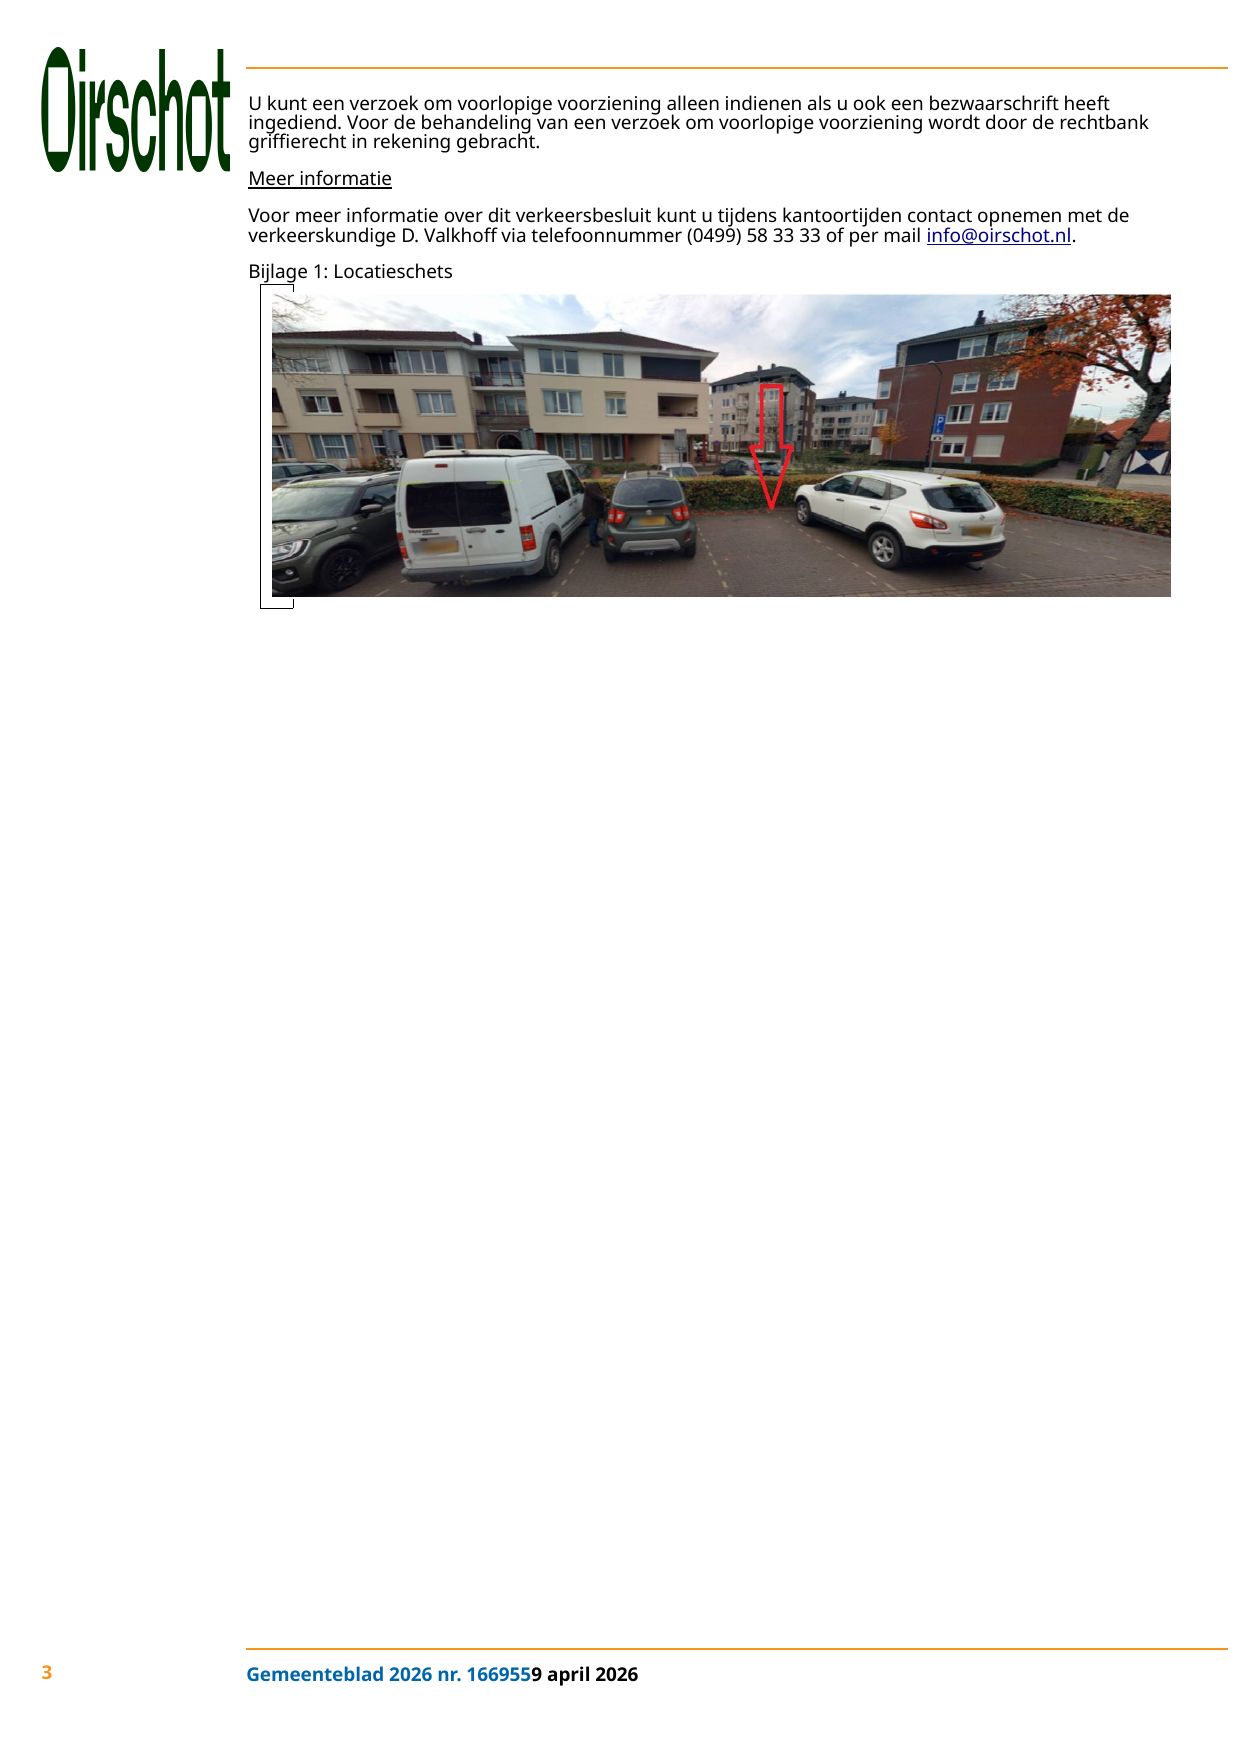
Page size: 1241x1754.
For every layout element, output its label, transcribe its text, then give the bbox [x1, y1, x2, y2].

text Meer informatie [248, 170, 1152, 189]
text Voor meer informatie over dit verkeersbesluit kunt u tijdens kantoortijden contact opnemen met de verkeerskundige D. Valkhoff via telefoonnummer (0499) 58 33 33 of per mail info@oirschot.nl. [248, 207, 1152, 246]
picture [268, 292, 1173, 599]
text Bijlage 1: Locatieschets [248, 263, 1152, 283]
picture [41, 47, 231, 172]
text U kunt een verzoek om voorlopige voorziening alleen indienen als u ook een bezwaarschrift heeft ingediend. Voor de behandeling van een verzoek om voorlopige voorziening wordt door de rechtbank griffierecht in rekening gebracht. [248, 95, 1152, 153]
